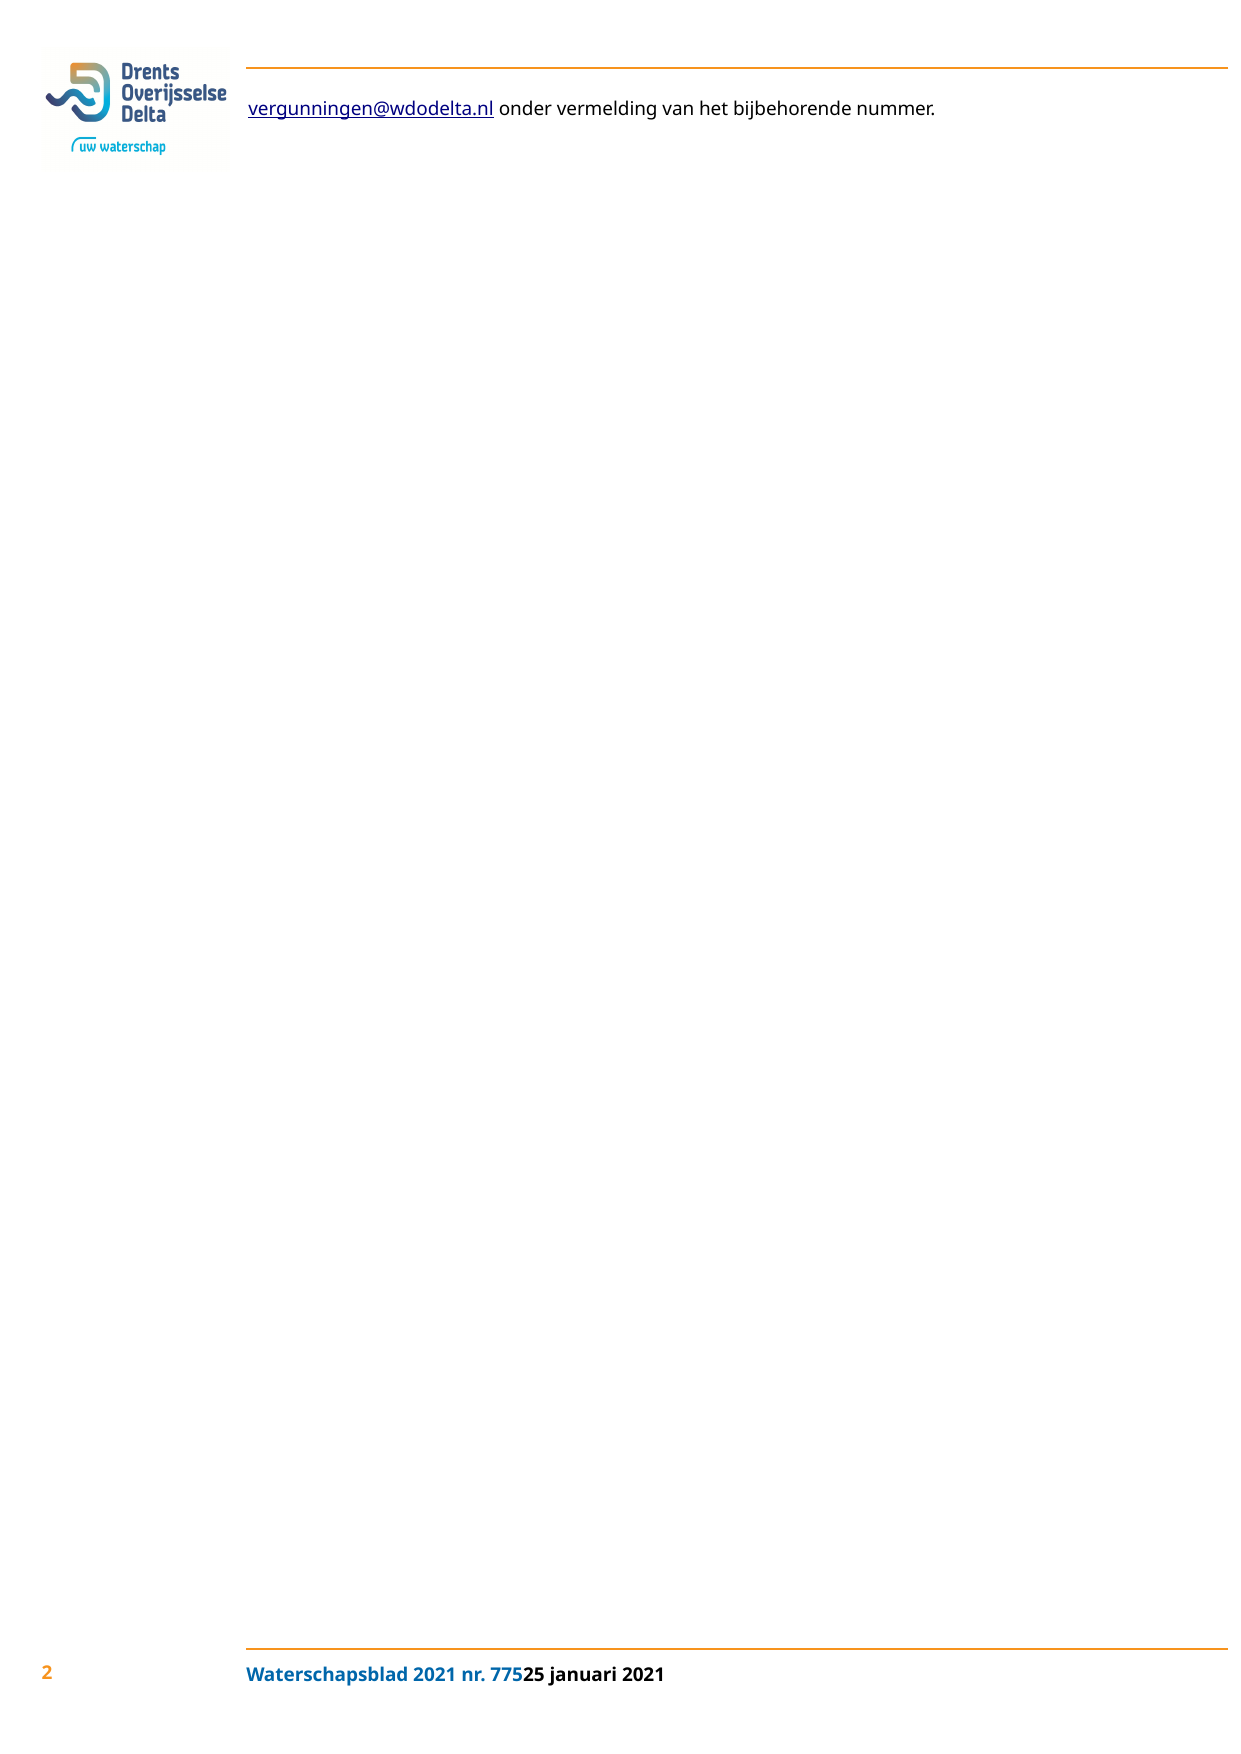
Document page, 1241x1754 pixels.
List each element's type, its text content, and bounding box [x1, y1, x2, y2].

picture [41, 47, 231, 172]
text vergunningen@wdodelta.nl onder vermelding van het bijbehorende nummer. [248, 95, 1152, 121]
